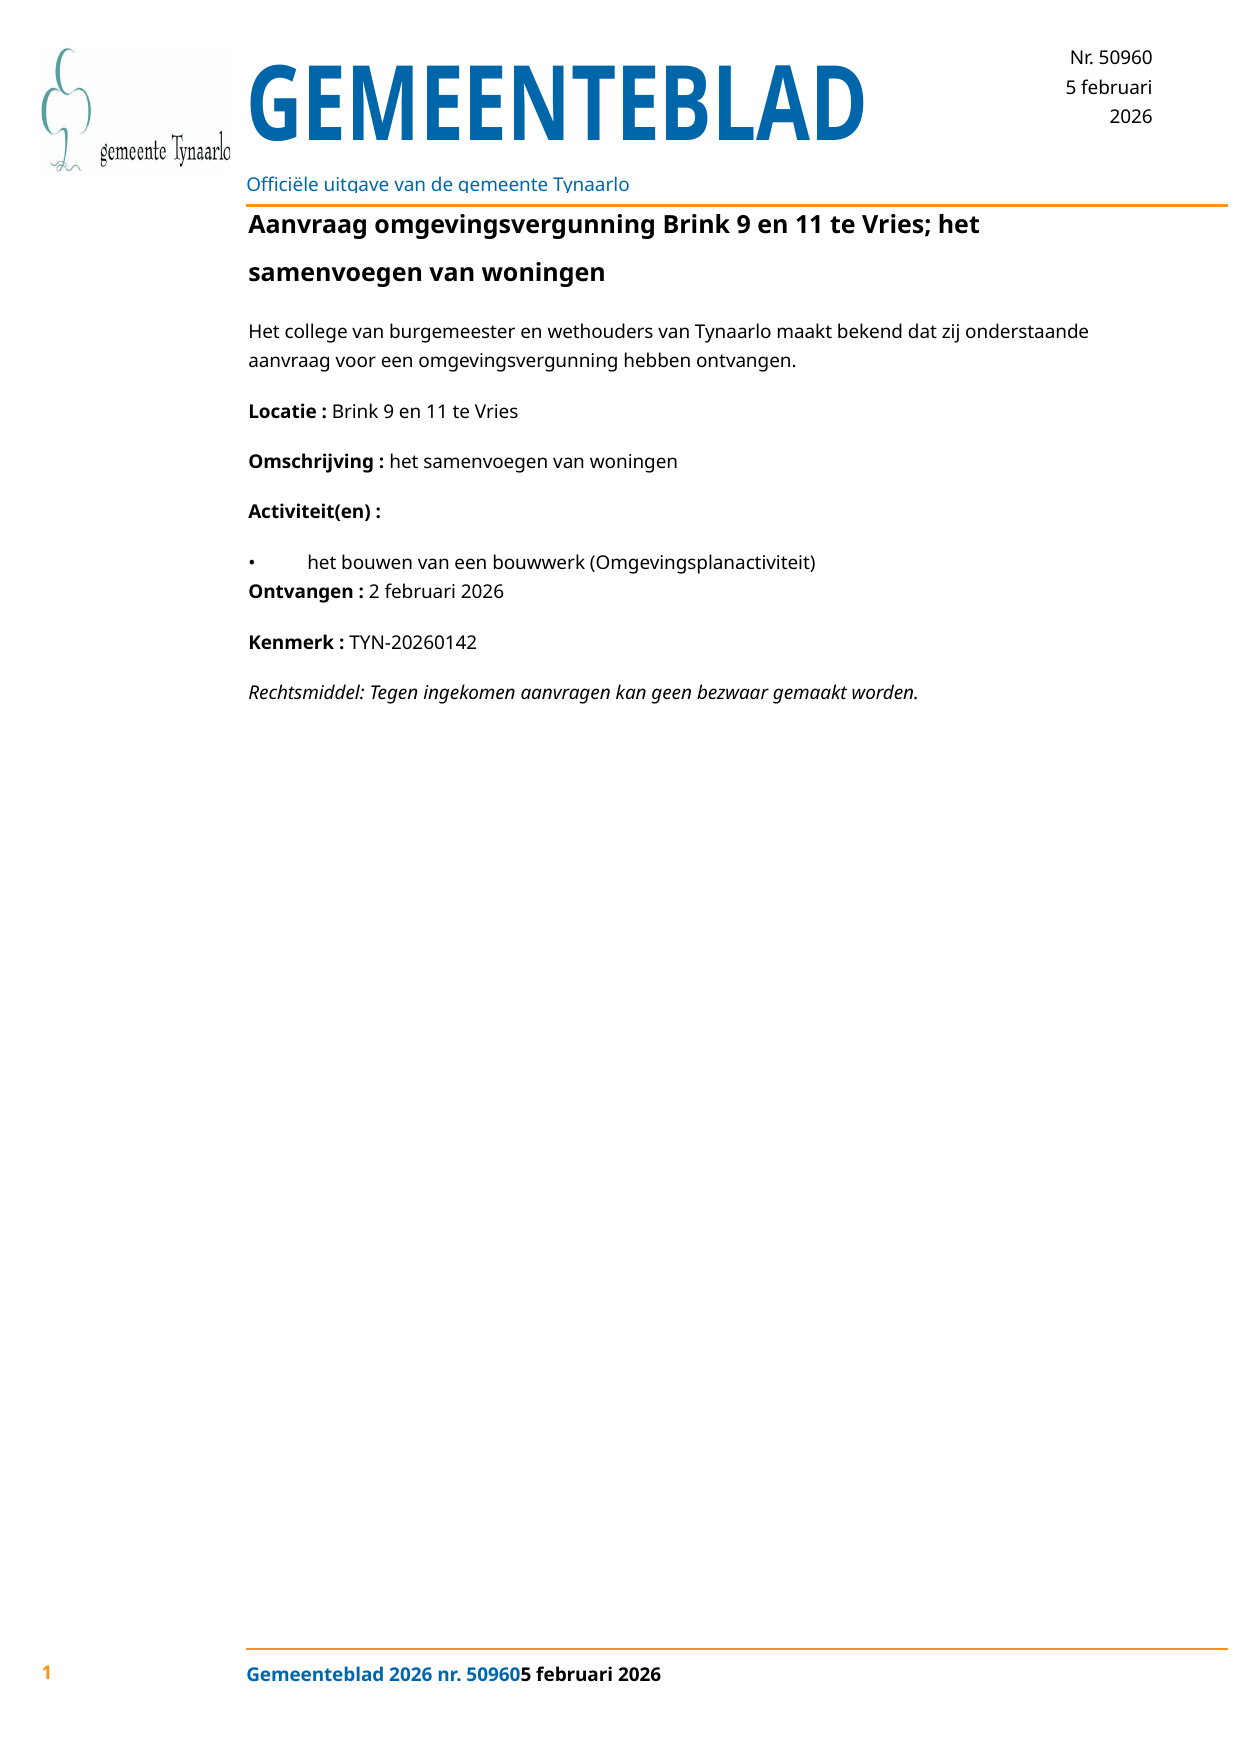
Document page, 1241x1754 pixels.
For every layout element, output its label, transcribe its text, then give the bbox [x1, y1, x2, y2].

picture [41, 47, 231, 172]
list het bouwen van een bouwwerk (Omgevingsplanactiviteit) [248, 549, 1152, 575]
text Ontvangen : 2 februari 2026 [248, 579, 1152, 604]
text Het college van burgemeester en wethouders van Tynaarlo maakt bekend dat zij onderstaande aanvraag voor een omgevingsvergunning hebben ontvangen. [248, 318, 1152, 373]
text Kenmerk : TYN-20260142 [248, 629, 1152, 655]
text Aanvraag omgevingsvergunning Brink 9 en 11 te Vries; het samenvoegen van woningen [248, 207, 1152, 288]
text Activiteit(en) : [248, 499, 1152, 524]
text Omschrijving : het samenvoegen van woningen [248, 448, 1152, 474]
text Locatie : Brink 9 en 11 te Vries [248, 398, 1152, 424]
text Rechtsmiddel: Tegen ingekomen aanvragen kan geen bezwaar gemaakt worden. [248, 679, 1152, 705]
